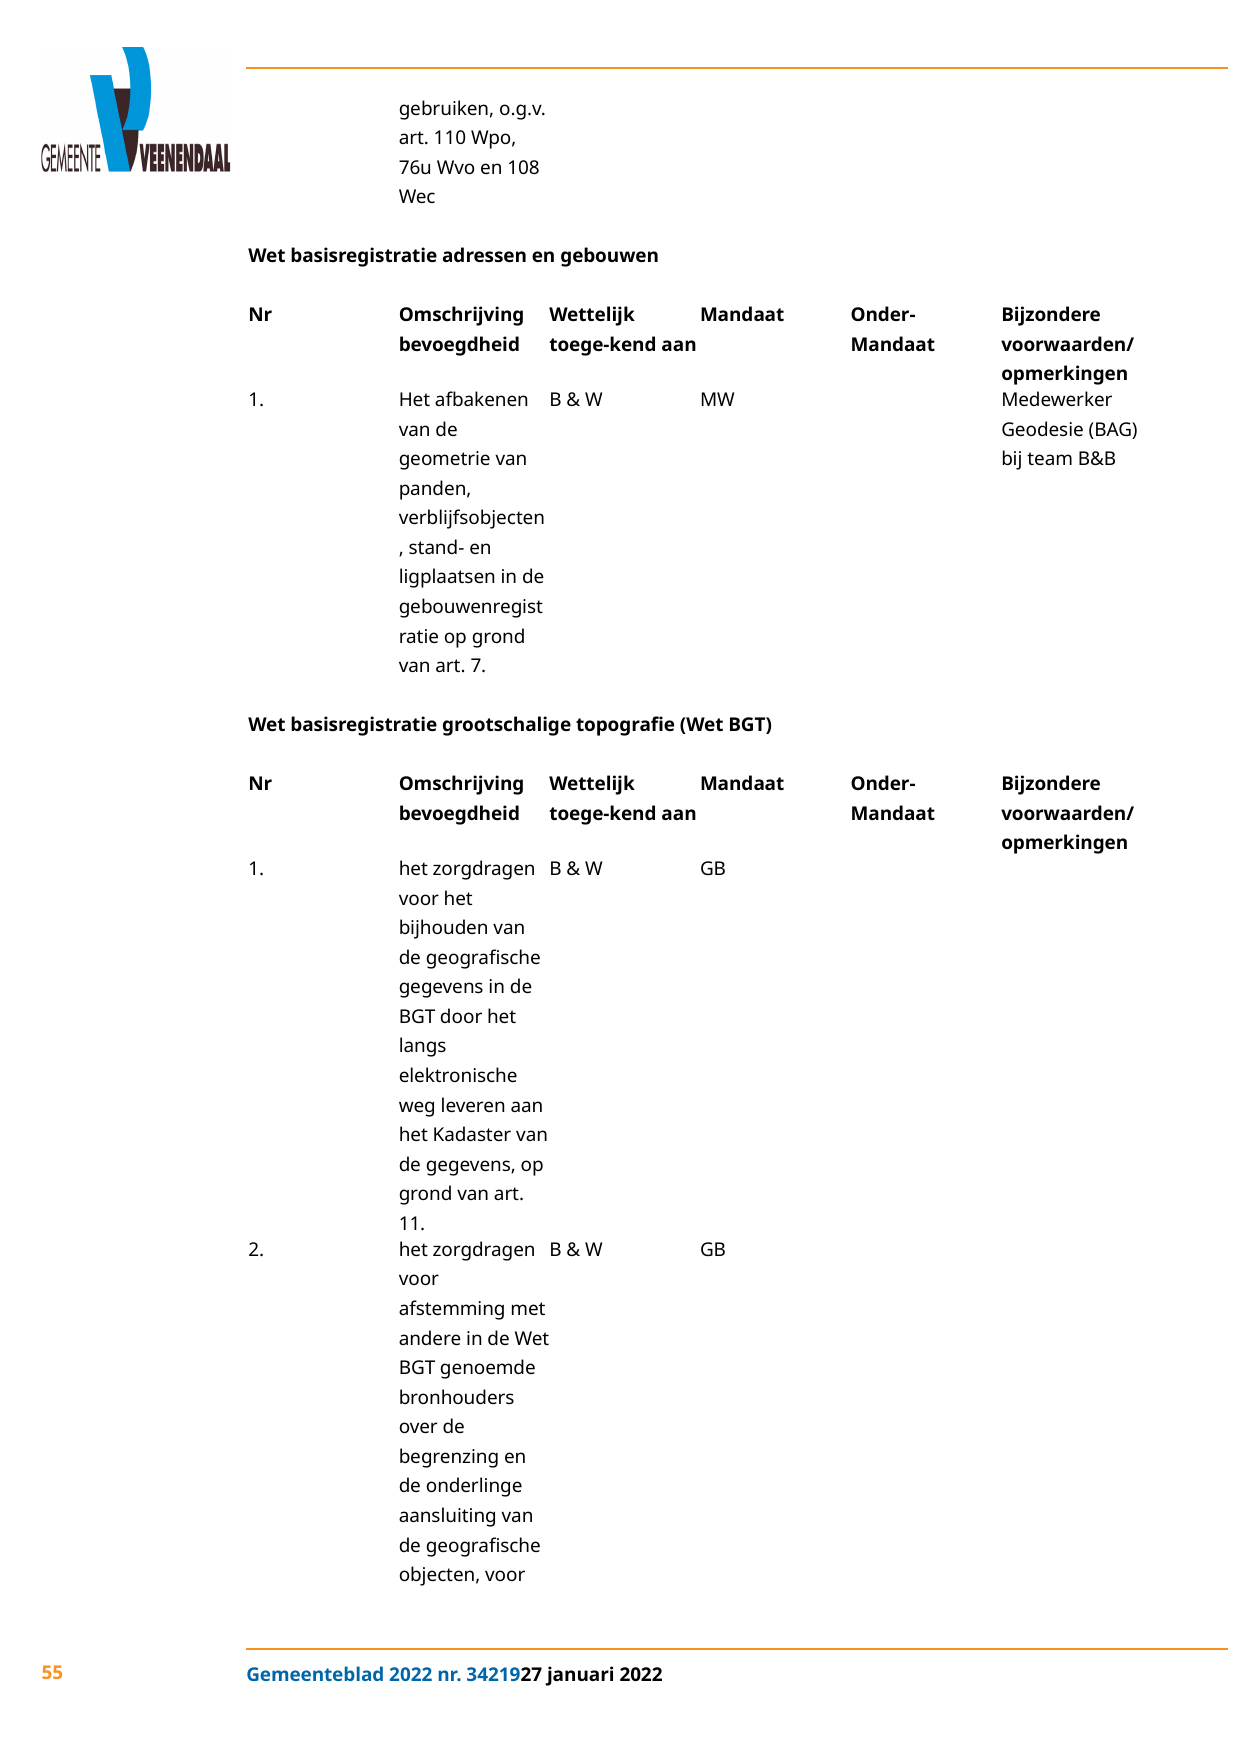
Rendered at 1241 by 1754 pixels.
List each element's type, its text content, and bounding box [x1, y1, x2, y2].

table_cell [549, 95, 700, 209]
table_cell [1001, 855, 1152, 1236]
table_cell [700, 95, 850, 209]
table_cell B & W [549, 855, 700, 1236]
table_header Bijzondere voorwaarden/ opmerkingen [1001, 301, 1152, 386]
table_header Onder- Mandaat [850, 770, 1001, 855]
table_header Wettelijk toege-kend aan [549, 770, 700, 855]
table_cell B & W [549, 386, 700, 678]
table_header Bijzondere voorwaarden/ opmerkingen [1001, 770, 1152, 855]
table_cell MW [700, 386, 850, 678]
table_cell het zorgdragen voor het bijhouden van de geografische gegevens in de BGT door het langs elektronische weg leveren aan het Kadaster van de gegevens, op grond van art. 11. [399, 855, 549, 1236]
text Wet basisregistratie grootschalige topografie (Wet BGT) [248, 711, 1152, 737]
table_cell [1001, 95, 1152, 209]
table_header Omschrijving bevoegdheid [399, 770, 549, 855]
table_header Mandaat [700, 770, 850, 855]
table_cell Het afbakenen van de geometrie van panden, verblijfsobjecten, stand- en ligplaatsen in de gebouwenregistratie op grond van art. 7. [399, 386, 549, 678]
table_cell [248, 1236, 398, 1587]
table_cell [850, 1236, 1001, 1587]
table_cell GB [700, 855, 850, 1236]
table_cell [1001, 1236, 1152, 1587]
table_cell het zorgdragen voor afstemming met andere in de Wet BGT genoemde bronhouders over de begrenzing en de onderlinge aansluiting van de geografische objecten, voor [399, 1236, 549, 1587]
table_cell [850, 386, 1001, 678]
picture [41, 47, 130, 172]
table_cell [850, 855, 1001, 1236]
table_cell [850, 95, 1001, 209]
table_header Nr [248, 301, 398, 386]
table_header Onder- Mandaat [850, 301, 1001, 386]
table_header Nr [248, 770, 398, 855]
table_cell 1. [248, 386, 398, 678]
table_cell GB [700, 1236, 850, 1587]
table_cell [248, 855, 398, 1236]
table_cell B & W [549, 1236, 700, 1587]
table_cell Medewerker Geodesie (BAG) bij team B&B [1001, 386, 1152, 678]
table_header Wettelijk toege-kend aan [549, 301, 700, 386]
table_header Omschrijving bevoegdheid [399, 301, 549, 386]
table_cell [248, 95, 398, 209]
table_cell gebruiken, o.g.v. art. 110 Wpo, 76u Wvo en 108 Wec [399, 95, 549, 209]
text Wet basisregistratie adressen en gebouwen [248, 242, 1152, 268]
table_header Mandaat [700, 301, 850, 386]
picture [123, 47, 231, 172]
